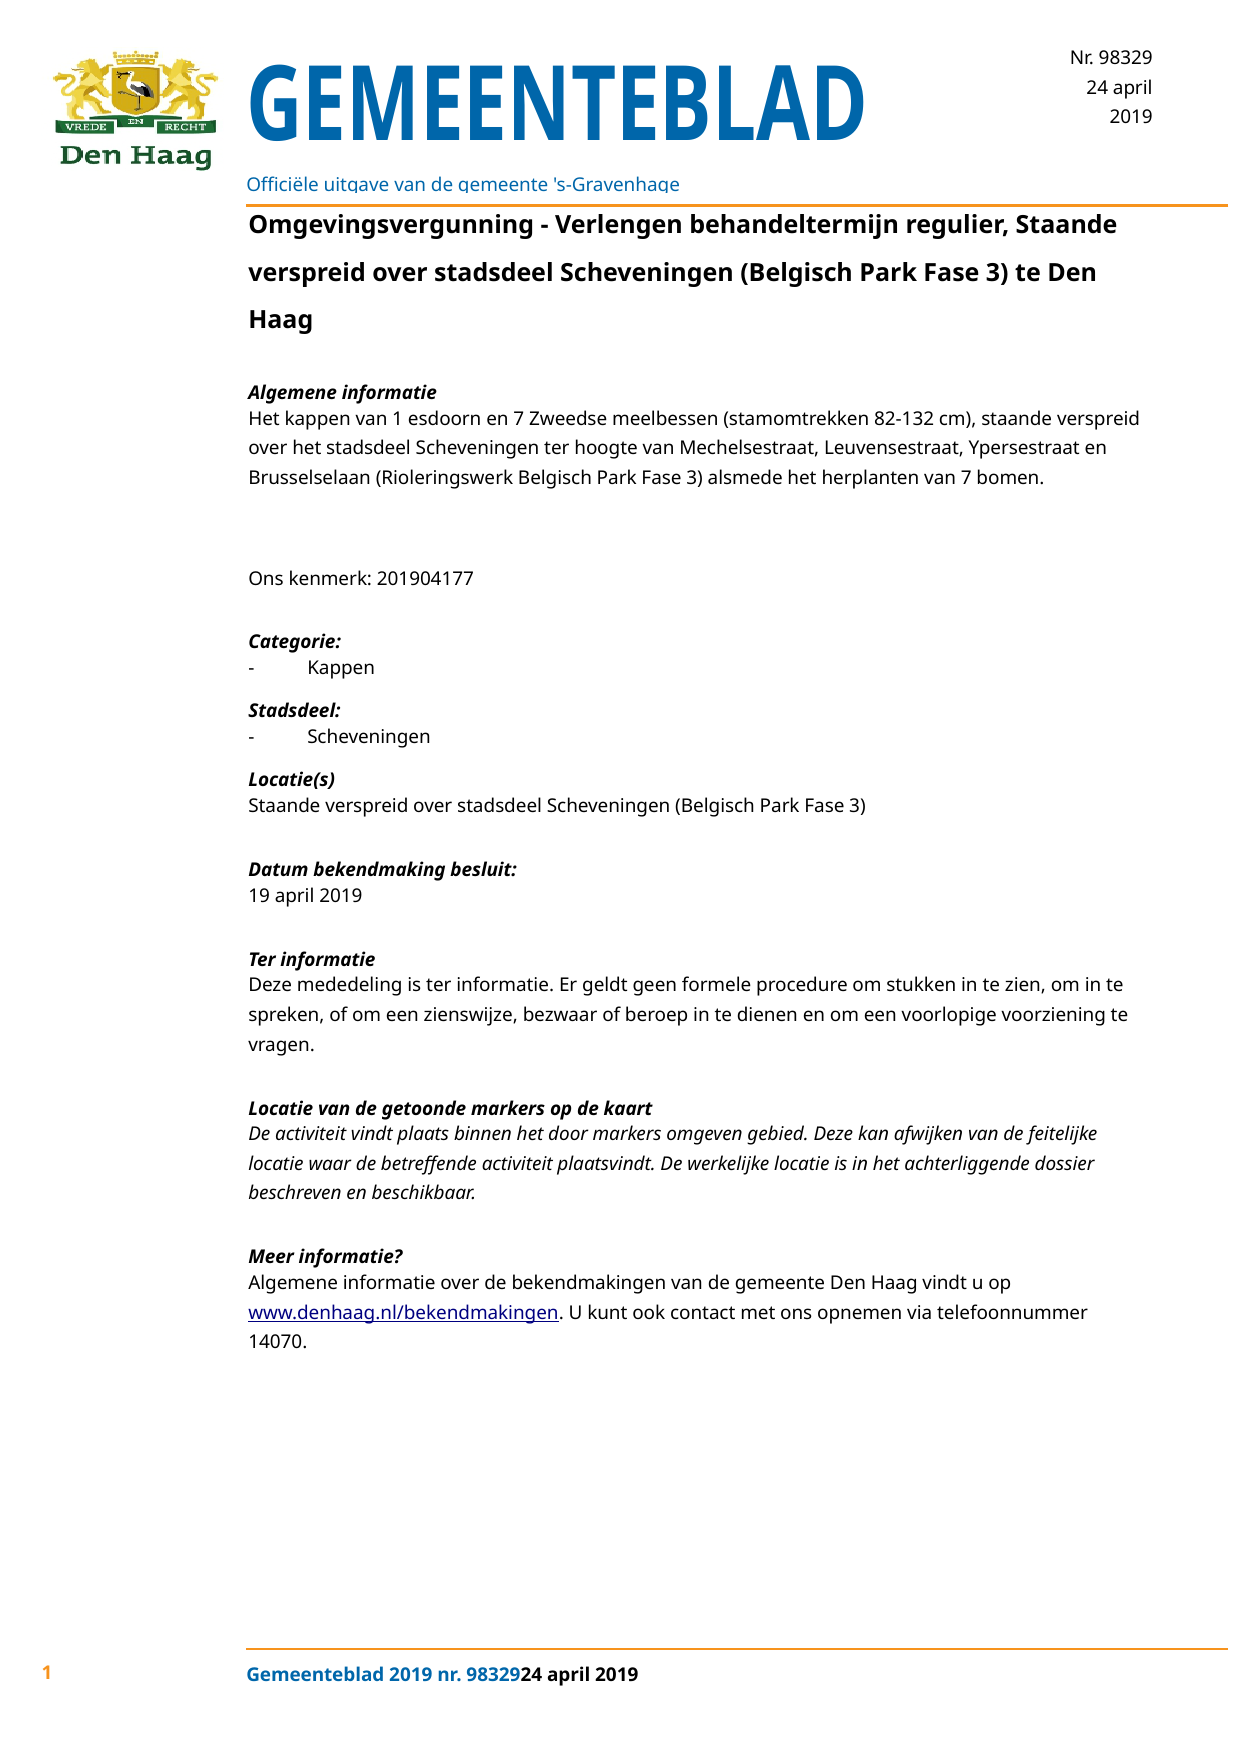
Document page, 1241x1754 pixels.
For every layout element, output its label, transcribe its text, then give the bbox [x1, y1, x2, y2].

text 19 april 2019 [248, 882, 1152, 908]
list Kappen [248, 654, 1152, 680]
text Stadsdeel: [248, 698, 1152, 723]
list Scheveningen [248, 723, 1152, 749]
text Ons kenmerk: 201904177 [248, 565, 1152, 591]
picture [41, 47, 231, 172]
text Algemene informatie over de bekendmakingen van de gemeente Den Haag vindt u op www.denhaag.nl/bekendmakingen. U kunt ook contact met ons opnemen via telefoonnummer 14070. [248, 1269, 1152, 1354]
text Staande verspreid over stadsdeel Scheveningen (Belgisch Park Fase 3) [248, 792, 1152, 818]
text Locatie(s) [248, 766, 1152, 792]
text De activiteit vindt plaats binnen het door markers omgeven gebied. Deze kan afwijken van de feitelijke locatie waar de betreffende activiteit plaatsvindt. De werkelijke locatie is in het achterliggende dossier beschreven en beschikbaar. [248, 1120, 1152, 1205]
text Deze mededeling is ter informatie. Er geldt geen formele procedure om stukken in te zien, om in te spreken, of om een zienswijze, bezwaar of beroep in te dienen en om een voorlopige voorziening te vragen. [248, 972, 1152, 1056]
text Datum bekendmaking besluit: [248, 856, 1152, 882]
text Algemene informatie [248, 379, 1152, 405]
text Meer informatie? [248, 1243, 1152, 1269]
text Ter informatie [248, 946, 1152, 972]
text Het kappen van 1 esdoorn en 7 Zweedse meelbessen (stamomtrekken 82-132 cm), staande verspreid over het stadsdeel Scheveningen ter hoogte van Mechelsestraat, Leuvensestraat, Ypersestraat en Brusselselaan (Rioleringswerk Belgisch Park Fase 3) alsmede het herplanten van 7 bomen. [248, 405, 1152, 490]
text Omgevingsvergunning - Verlengen behandeltermijn regulier, Staande verspreid over stadsdeel Scheveningen (Belgisch Park Fase 3) te Den Haag [248, 207, 1152, 336]
text Locatie van de getoonde markers op de kaart [248, 1095, 1152, 1120]
text Categorie: [248, 629, 1152, 654]
